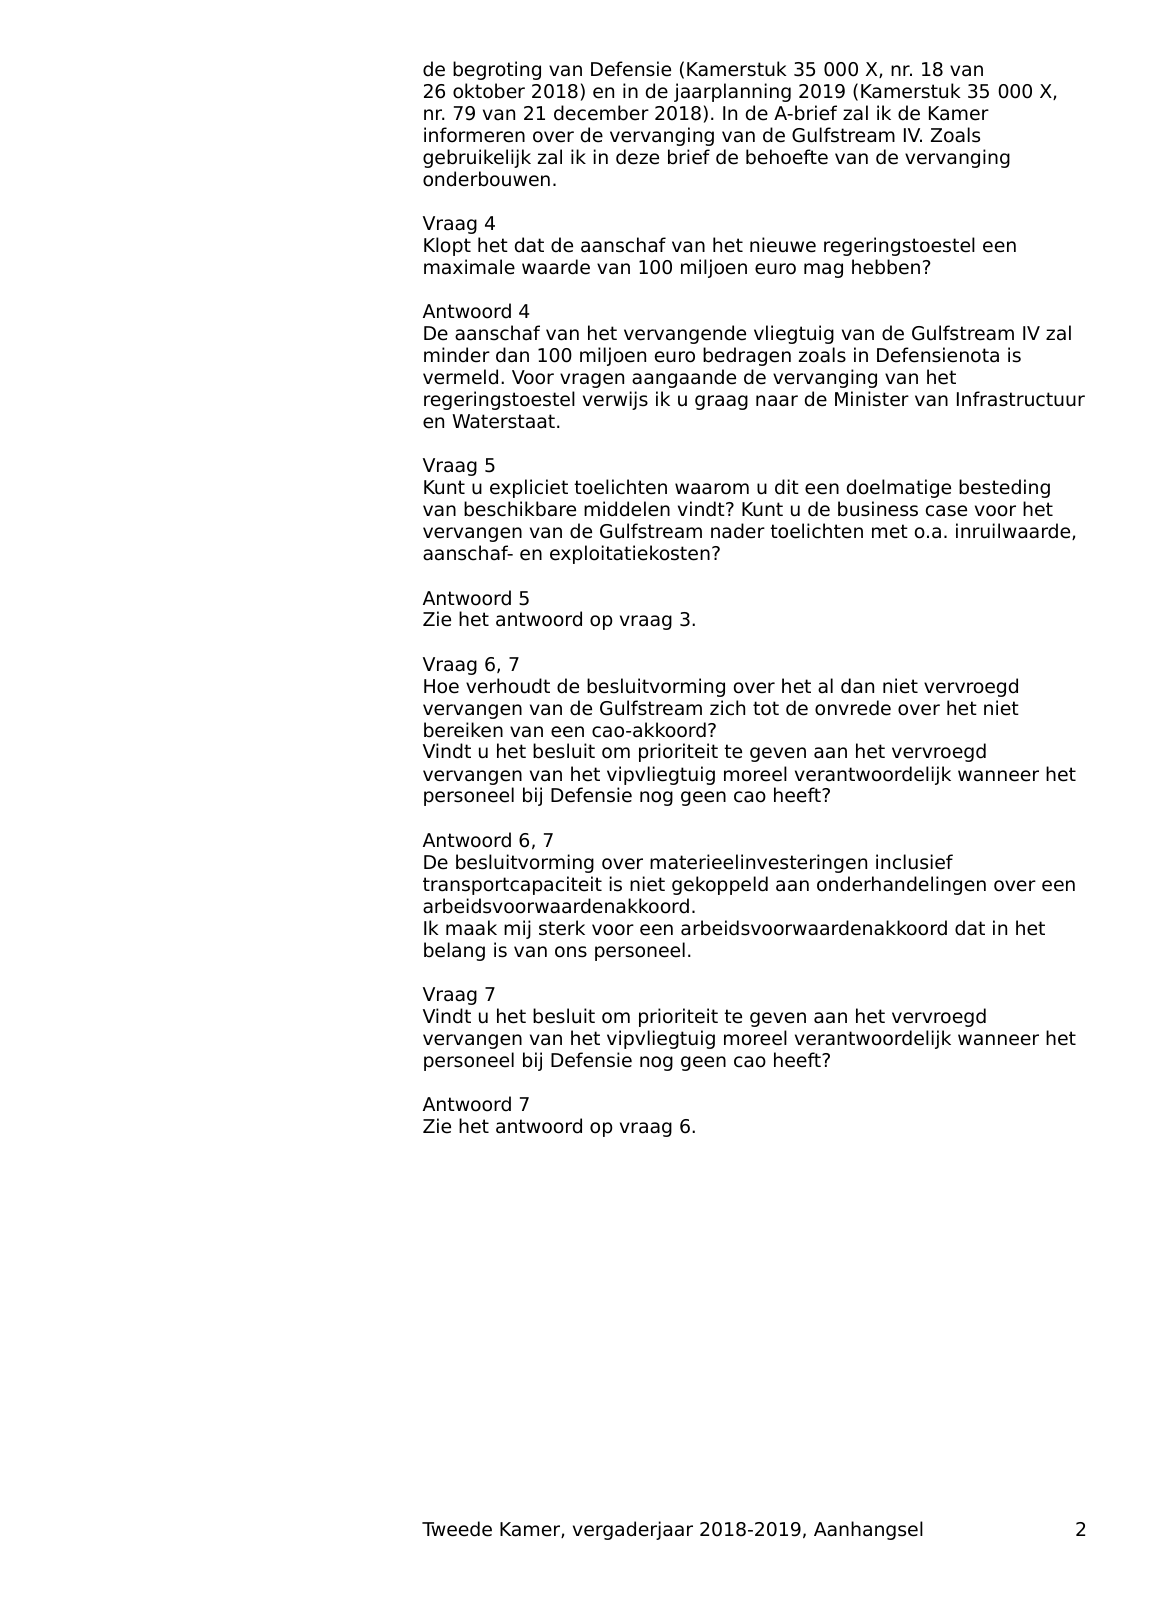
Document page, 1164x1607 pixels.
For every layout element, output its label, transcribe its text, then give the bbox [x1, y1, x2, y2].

text de begroting van Defensie (Kamerstuk 35 000 X, nr. 18 van 26 oktober 2018) en in de jaarplanning 2019 (Kamerstuk 35 000 X, nr. 79 van 21 december 2018). In de A-brief zal ik de Kamer informeren over de vervanging van de Gulfstream IV. Zoals gebruikelijk zal ik in deze brief de behoefte van de vervanging onderbouwen. [422, 59, 1087, 191]
text Antwoord 7 [422, 1094, 1087, 1116]
text Zie het antwoord op vraag 6. [422, 1116, 1087, 1138]
text Vraag 7 [422, 984, 1087, 1006]
text Vraag 6, 7 [422, 653, 1087, 676]
text De aanschaf van het vervangende vliegtuig van de Gulfstream IV zal minder dan 100 miljoen euro bedragen zoals in Defensienota is vermeld. Voor vragen aangaande de vervanging van het regeringstoestel verwijs ik u graag naar de Minister van Infrastructuur en Waterstaat. [422, 323, 1087, 433]
text Antwoord 5 [422, 587, 1087, 609]
text Kunt u expliciet toelichten waarom u dit een doelmatige besteding van beschikbare middelen vindt? Kunt u de business case voor het vervangen van de Gulfstream nader toelichten met o.a. inruilwaarde, aanschaf- en exploitatiekosten? [422, 477, 1087, 565]
text Vindt u het besluit om prioriteit te geven aan het vervroegd vervangen van het vipvliegtuig moreel verantwoordelijk wanneer het personeel bij Defensie nog geen cao heeft? [422, 741, 1087, 807]
text De besluitvorming over materieelinvesteringen inclusief transportcapaciteit is niet gekoppeld aan onderhandelingen over een arbeidsvoorwaardenakkoord. [422, 852, 1087, 917]
text Vraag 5 [422, 455, 1087, 477]
text Vraag 4 [422, 213, 1087, 235]
text Zie het antwoord op vraag 3. [422, 609, 1087, 631]
text Ik maak mij sterk voor een arbeidsvoorwaardenakkoord dat in het belang is van ons personeel. [422, 917, 1087, 961]
text Antwoord 4 [422, 301, 1087, 323]
text Klopt het dat de aanschaf van het nieuwe regeringstoestel een maximale waarde van 100 miljoen euro mag hebben? [422, 235, 1087, 279]
text Vindt u het besluit om prioriteit te geven aan het vervroegd vervangen van het vipvliegtuig moreel verantwoordelijk wanneer het personeel bij Defensie nog geen cao heeft? [422, 1006, 1087, 1072]
text Antwoord 6, 7 [422, 829, 1087, 852]
text Hoe verhoudt de besluitvorming over het al dan niet vervroegd vervangen van de Gulfstream zich tot de onvrede over het niet bereiken van een cao-akkoord? [422, 676, 1087, 741]
